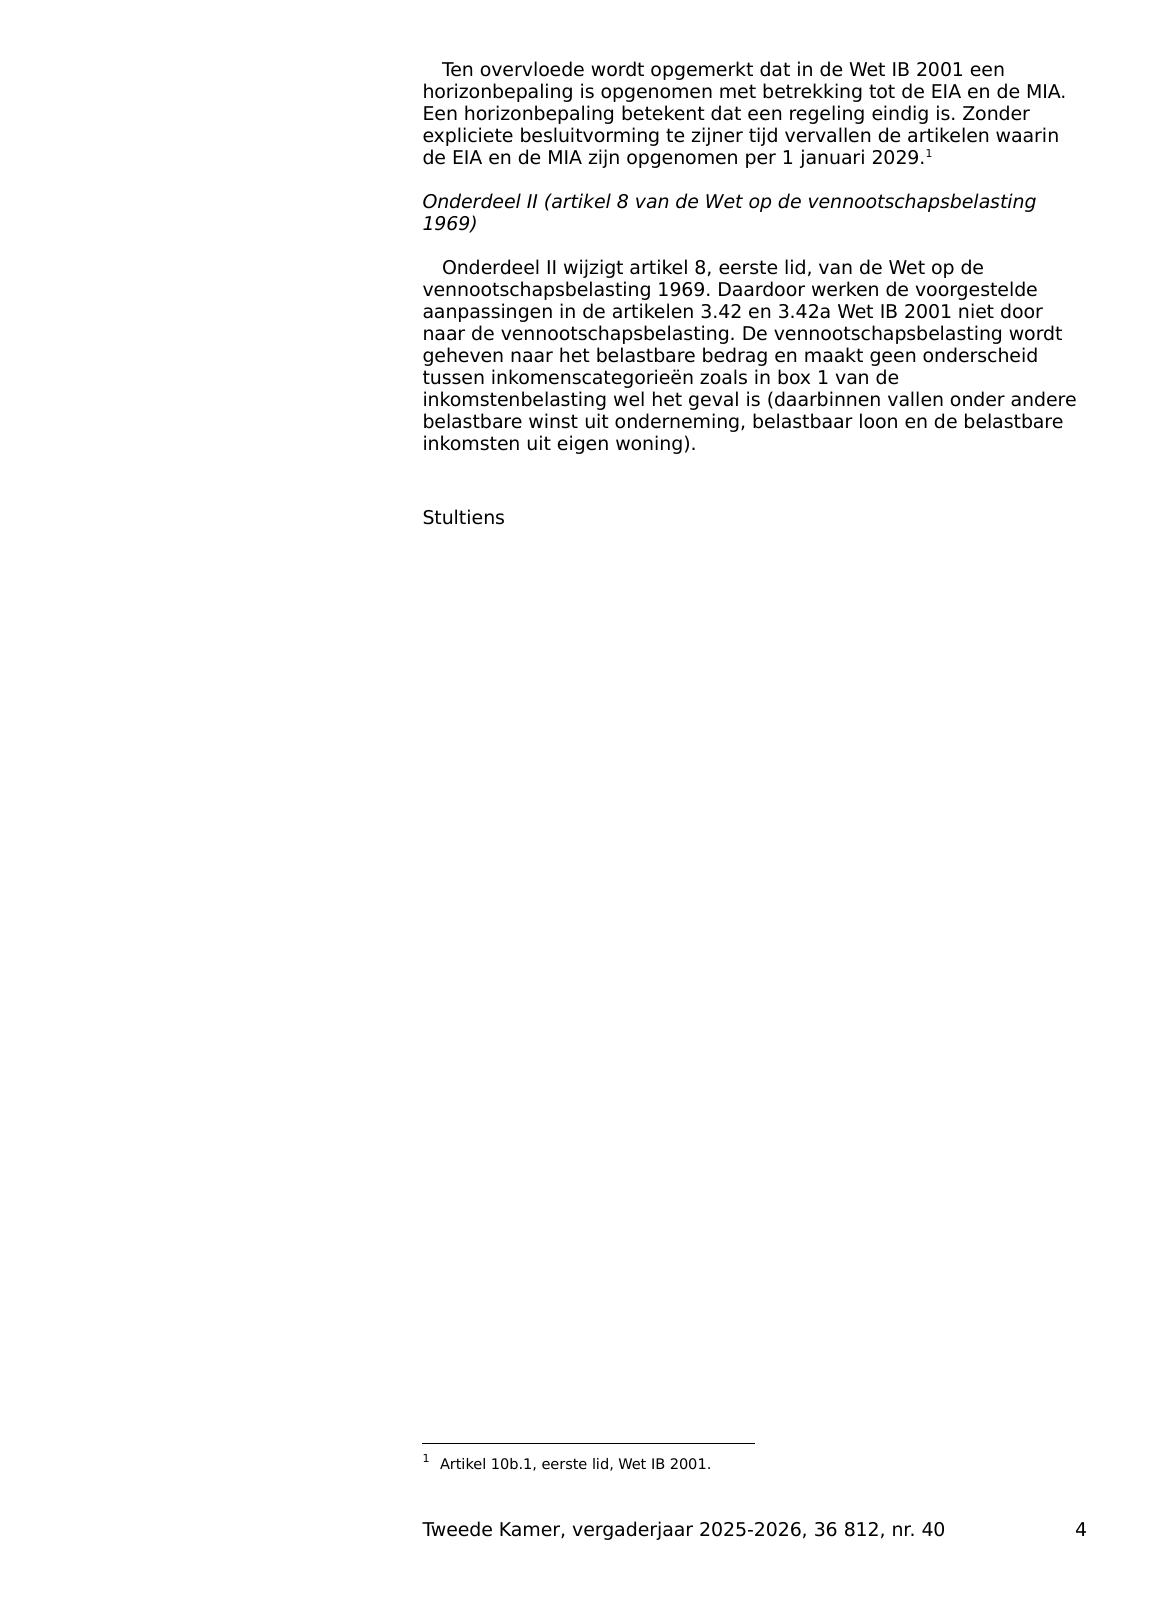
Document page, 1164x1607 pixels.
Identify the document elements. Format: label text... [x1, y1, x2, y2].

text Artikel 10b.1, eerste lid, Wet IB 2001. [422, 1452, 1087, 1474]
text Ten overvloede wordt opgemerkt dat in de Wet IB 2001 een horizonbepaling is opgenomen met betrekking tot de EIA en de MIA. Een horizonbepaling betekent dat een regeling eindig is. Zonder expliciete besluitvorming te zijner tijd vervallen de artikelen waarin de EIA en de MIA zijn opgenomen per 1 januari 2029. [422, 59, 1087, 169]
text Onderdeel II wijzigt artikel 8, eerste lid, van de Wet op de vennootschapsbelasting 1969. Daardoor werken de voorgestelde aanpassingen in de artikelen 3.42 en 3.42a Wet IB 2001 niet door naar de vennootschapsbelasting. De vennootschapsbelasting wordt geheven naar het belastbare bedrag en maakt geen onderscheid tussen inkomenscategorieën zoals in box 1 van de inkomstenbelasting wel het geval is (daarbinnen vallen onder andere belastbare winst uit onderneming, belastbaar loon en de belastbare inkomsten uit eigen woning). [422, 257, 1087, 455]
subtitle Onderdeel II (artikel 8 van de Wet op de vennootschapsbelasting 1969) [422, 191, 1087, 235]
text Stultiens [422, 485, 1087, 529]
